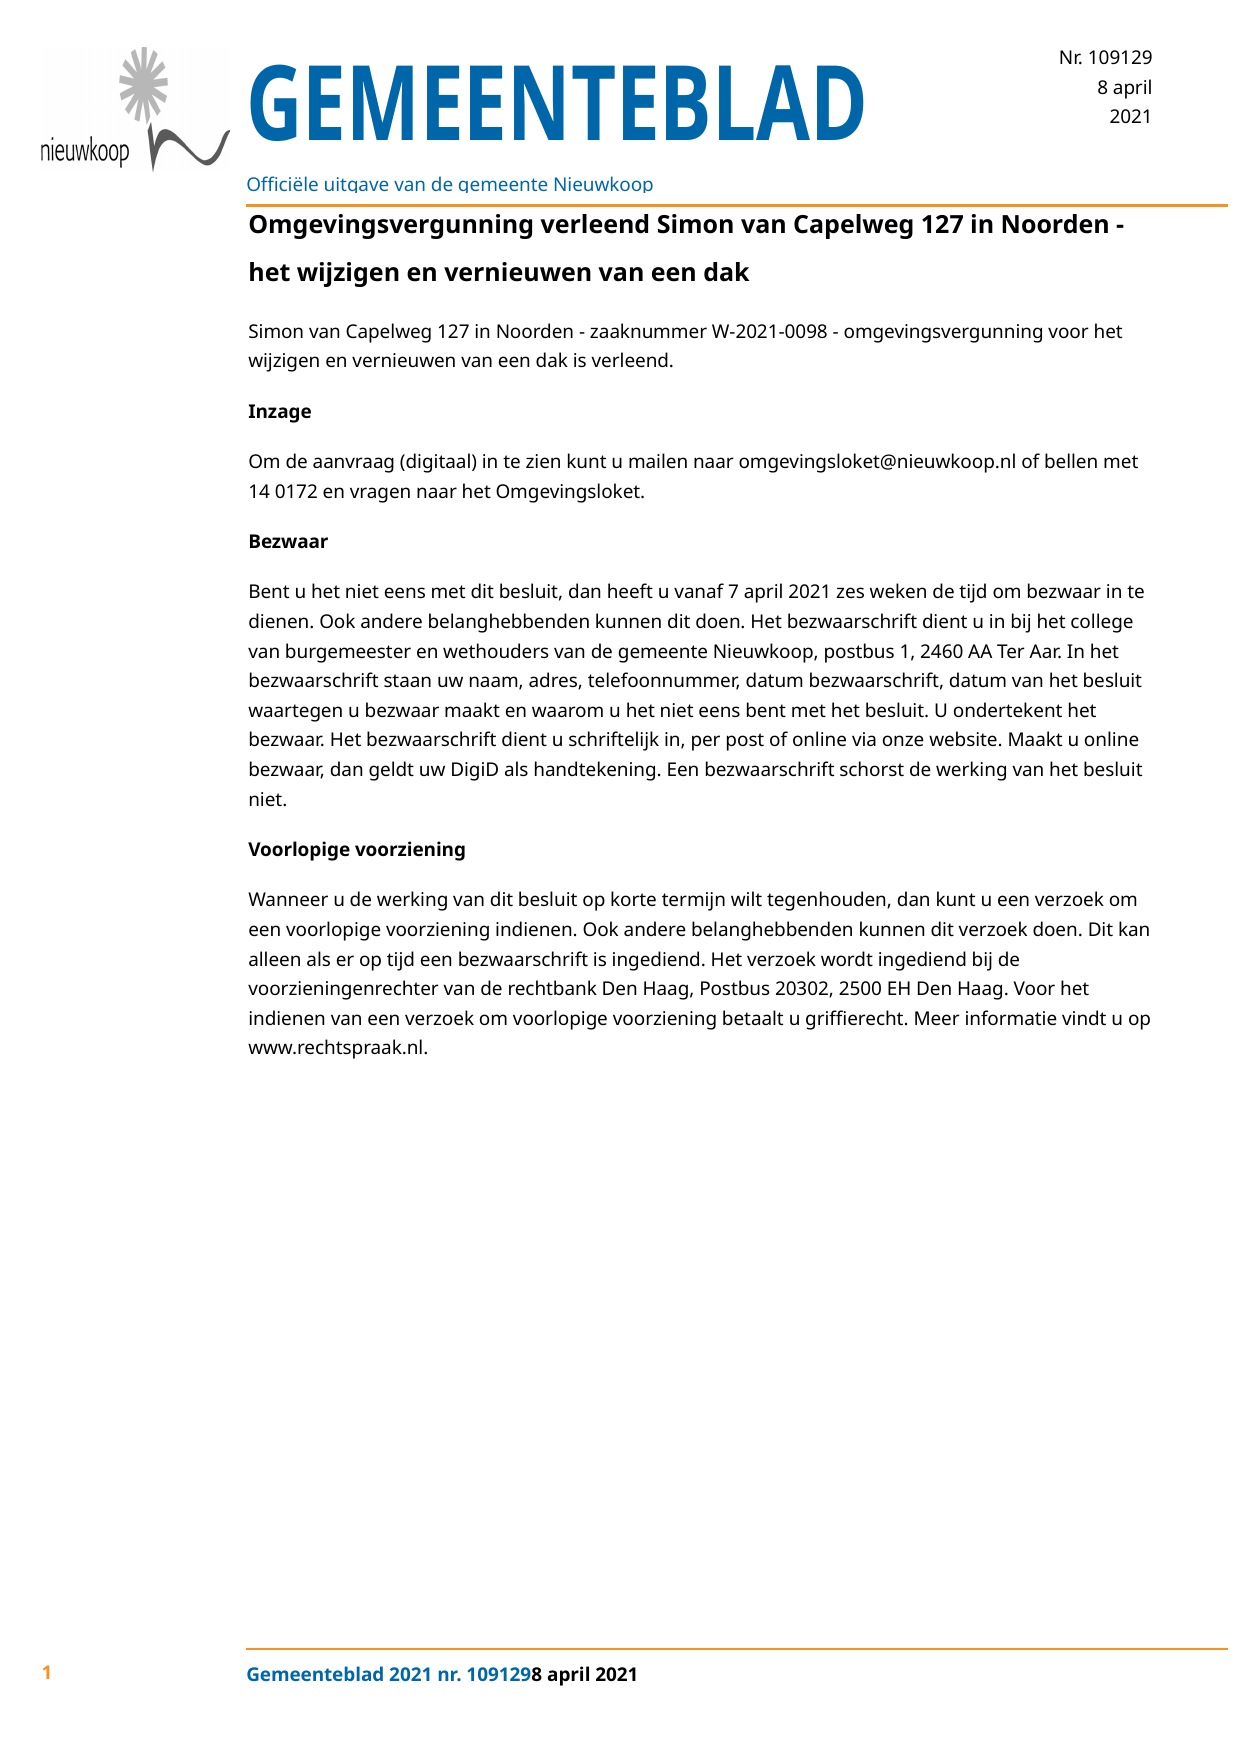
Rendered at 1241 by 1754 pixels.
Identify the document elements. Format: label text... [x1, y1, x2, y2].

picture [41, 47, 231, 172]
text Bezwaar [248, 528, 1152, 554]
text Bent u het niet eens met dit besluit, dan heeft u vanaf 7 april 2021 zes weken de tijd om bezwaar in te dienen. Ook andere belanghebbenden kunnen dit doen. Het bezwaarschrift dient u in bij het college van burgemeester en wethouders van de gemeente Nieuwkoop, postbus 1, 2460 AA Ter Aar. In het bezwaarschrift staan uw naam, adres, telefoonnummer, datum bezwaarschrift, datum van het besluit waartegen u bezwaar maakt en waarom u het niet eens bent met het besluit. U ondertekent het bezwaar. Het bezwaarschrift dient u schriftelijk in, per post of online via onze website. Maakt u online bezwaar, dan geldt uw DigiD als handtekening. Een bezwaarschrift schorst de werking van het besluit niet. [248, 579, 1152, 812]
text Inzage [248, 398, 1152, 424]
text Om de aanvraag (digitaal) in te zien kunt u mailen naar omgevingsloket@nieuwkoop.nl of bellen met 14 0172 en vragen naar het Omgevingsloket. [248, 448, 1152, 504]
text Simon van Capelweg 127 in Noorden - zaaknummer W-2021-0098 - omgevingsvergunning voor het wijzigen en vernieuwen van een dak is verleend. [248, 318, 1152, 373]
text Wanneer u de werking van dit besluit op korte termijn wilt tegenhouden, dan kunt u een verzoek om een voorlopige voorziening indienen. Ook andere belanghebbenden kunnen dit verzoek doen. Dit kan alleen als er op tijd een bezwaarschrift is ingediend. Het verzoek wordt ingediend bij de voorzieningenrechter van de rechtbank Den Haag, Postbus 20302, 2500 EH Den Haag. Voor het indienen van een verzoek om voorlopige voorziening betaalt u griffierecht. Meer informatie vindt u op www.rechtspraak.nl. [248, 887, 1152, 1060]
text Omgevingsvergunning verleend Simon van Capelweg 127 in Noorden - het wijzigen en vernieuwen van een dak [248, 207, 1152, 288]
text Voorlopige voorziening [248, 836, 1152, 862]
